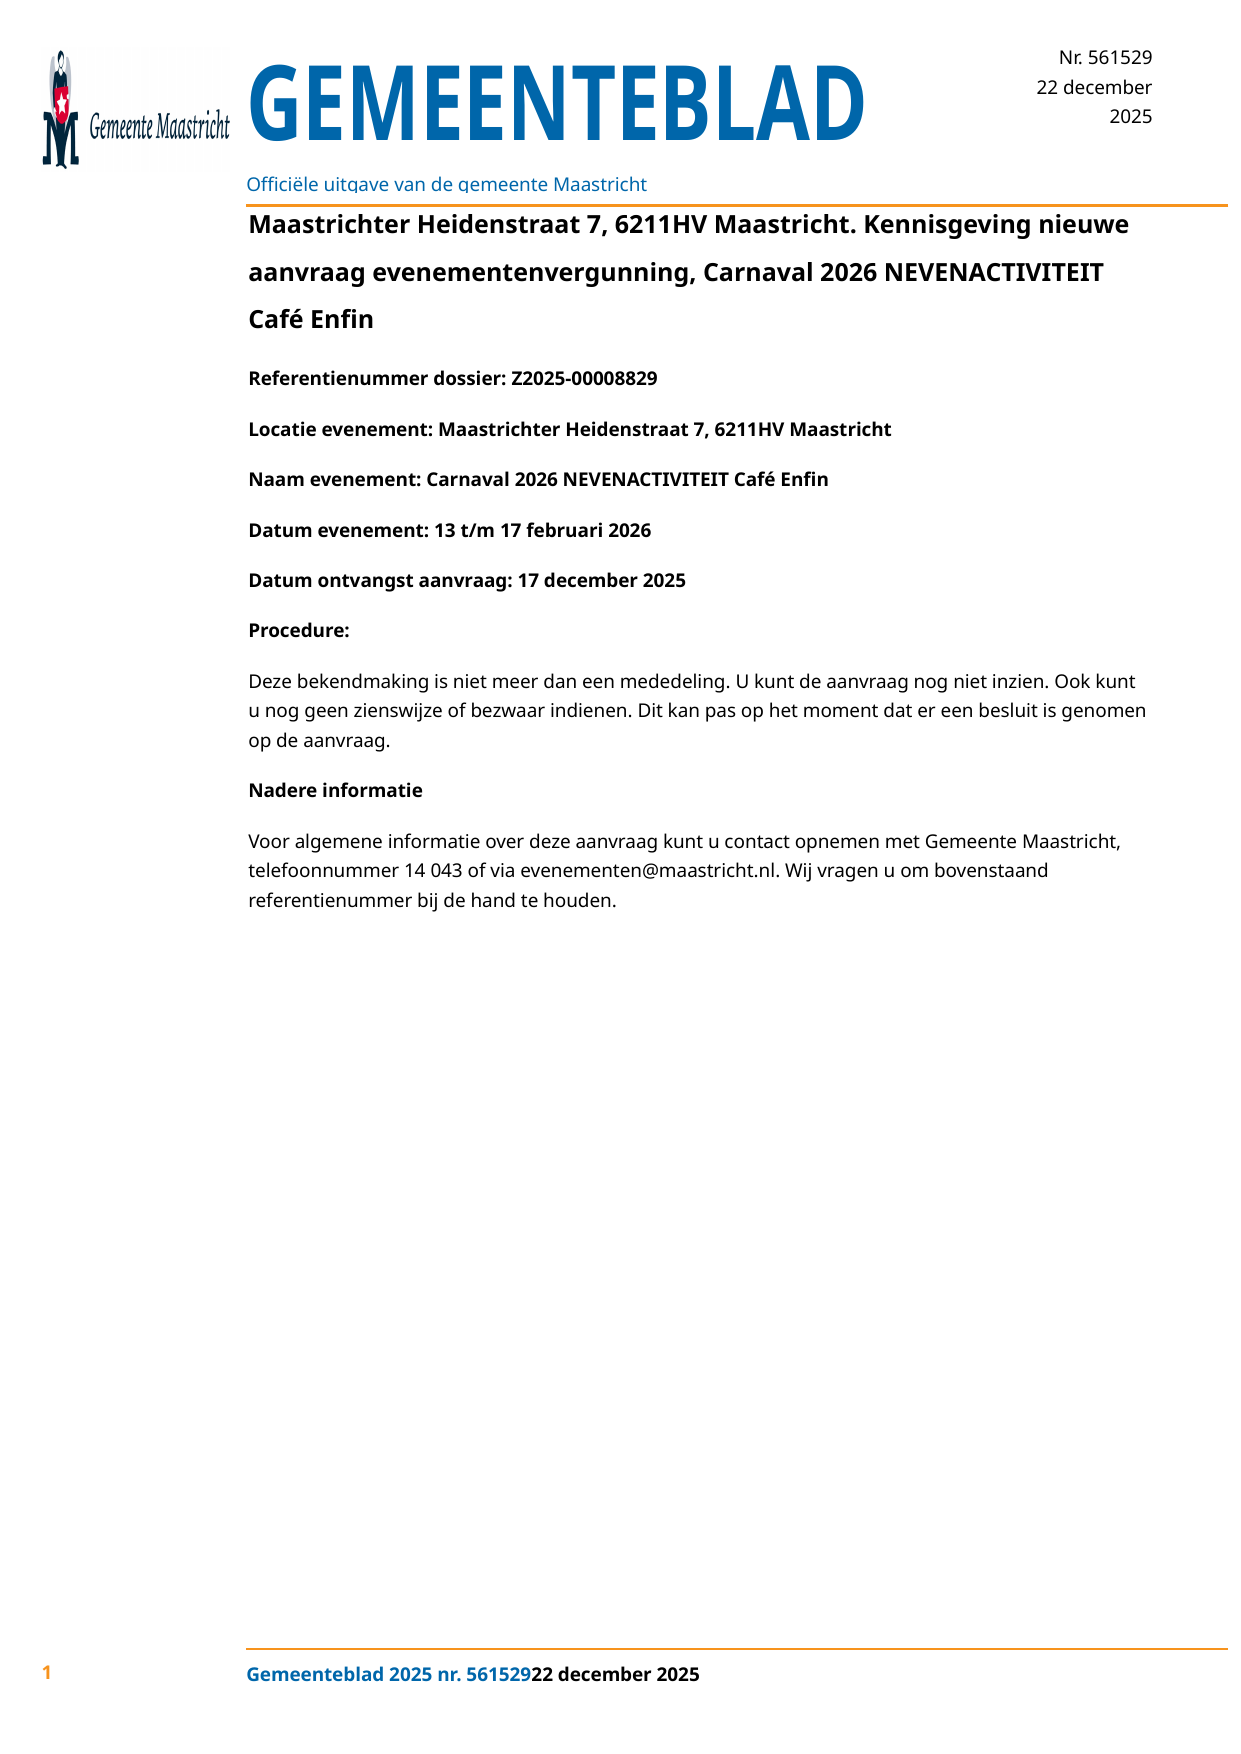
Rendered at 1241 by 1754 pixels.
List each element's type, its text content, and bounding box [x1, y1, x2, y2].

text Deze bekendmaking is niet meer dan een mededeling. U kunt de aanvraag nog niet inzien. Ook kunt u nog geen zienswijze of bezwaar indienen. Dit kan pas op het moment dat er een besluit is genomen op de aanvraag. [248, 668, 1152, 753]
text Naam evenement: Carnaval 2026 NEVENACTIVITEIT Café Enfin [248, 466, 1152, 492]
text Nadere informatie [248, 778, 1152, 803]
text Procedure: [248, 618, 1152, 643]
text Datum ontvangst aanvraag: 17 december 2025 [248, 567, 1152, 593]
picture [41, 47, 231, 172]
text Locatie evenement: Maastrichter Heidenstraat 7, 6211HV Maastricht [248, 416, 1152, 442]
text Referentienummer dossier: Z2025-00008829 [248, 366, 1152, 391]
text Voor algemene informatie over deze aanvraag kunt u contact opnemen met Gemeente Maastricht, telefoonnummer 14 043 of via evenementen@maastricht.nl. Wij vragen u om bovenstaand referentienummer bij de hand te houden. [248, 828, 1152, 913]
text Datum evenement: 13 t/m 17 februari 2026 [248, 517, 1152, 542]
text Maastrichter Heidenstraat 7, 6211HV Maastricht. Kennisgeving nieuwe aanvraag evenementenvergunning, Carnaval 2026 NEVENACTIVITEIT Café Enfin [248, 207, 1152, 336]
